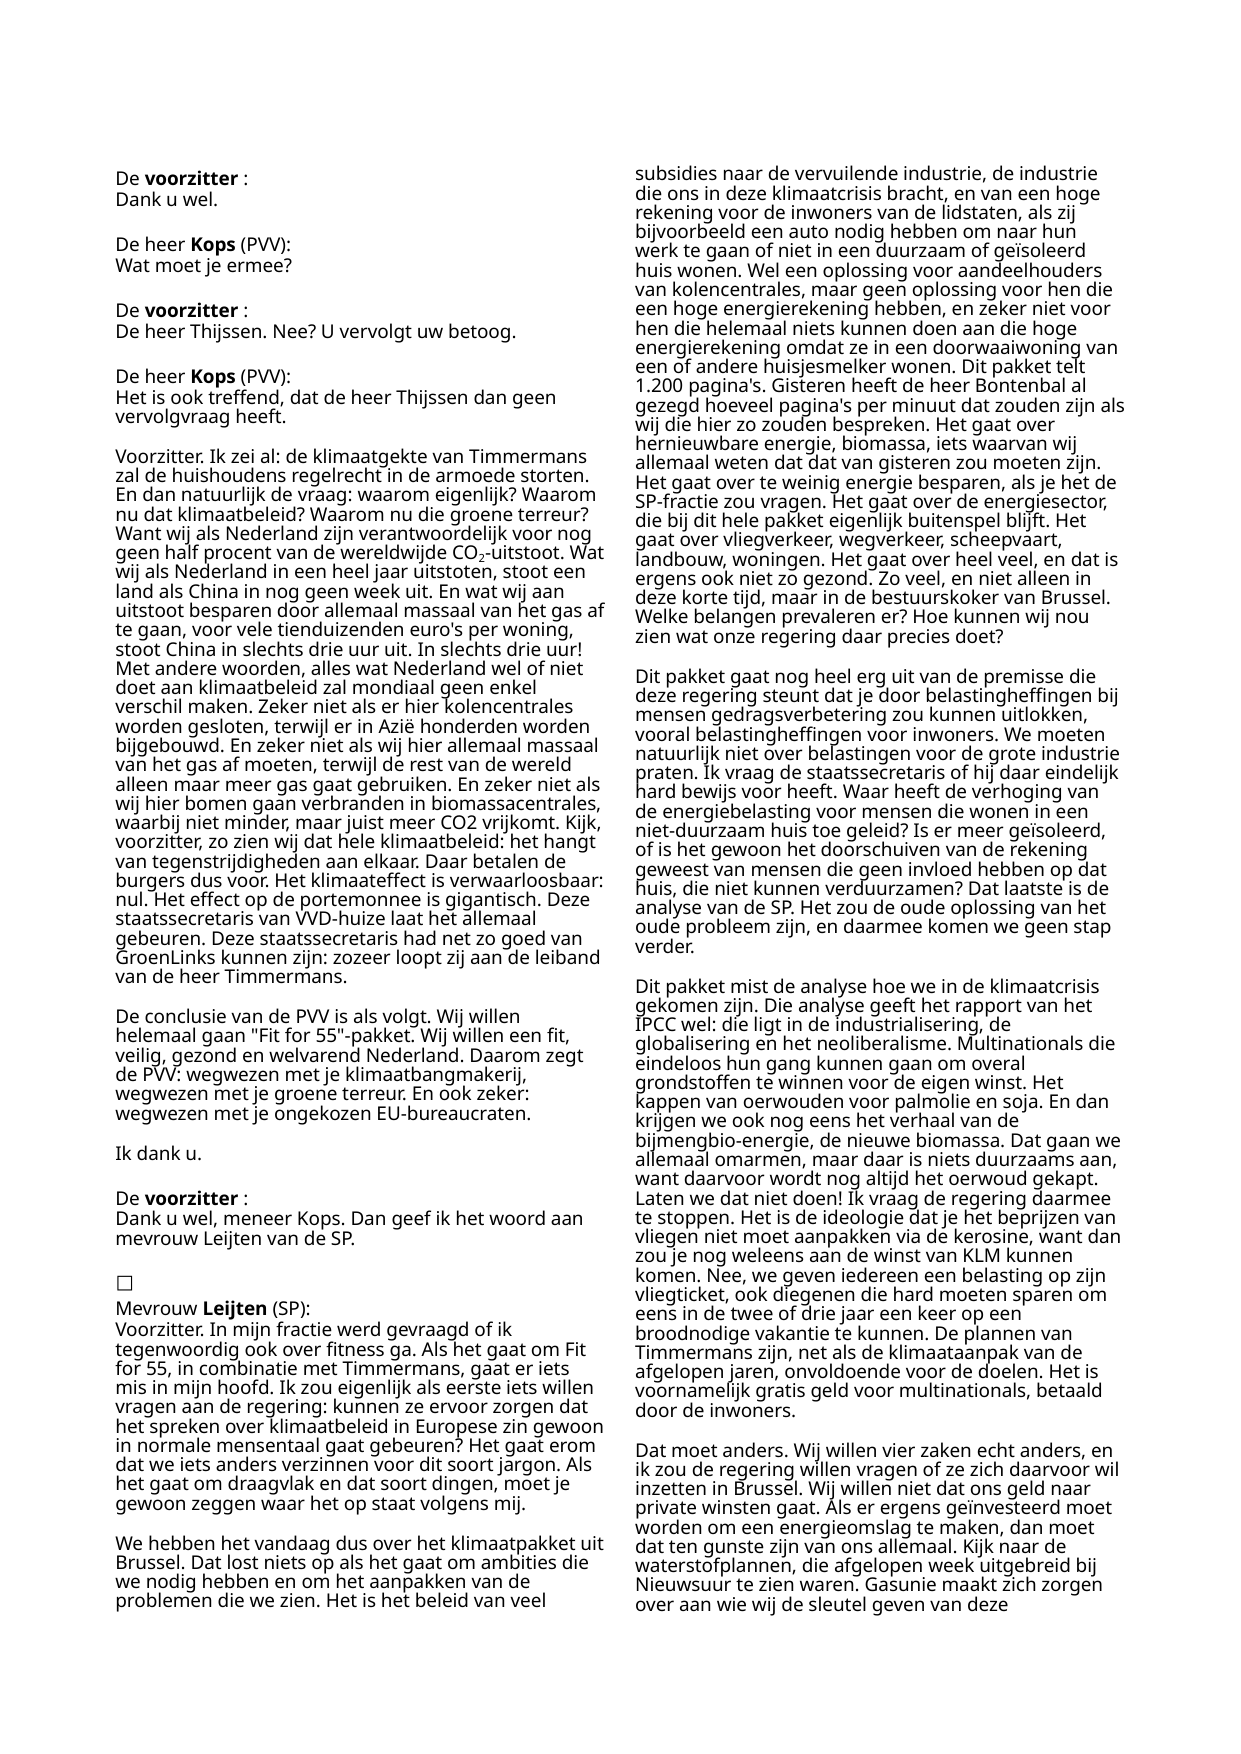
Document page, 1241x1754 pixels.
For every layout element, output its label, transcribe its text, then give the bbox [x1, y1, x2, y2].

text De voorzitter : [115, 297, 605, 323]
text De conclusie van de PVV is als volgt. Wij willen helemaal gaan "Fit for 55"-pakket. Wij willen een fit, veilig, gezond en welvarend Nederland. Daarom zegt de PVV: wegwezen met je klimaatbangmakerij, wegwezen met je groene terreur. En ook zeker: wegwezen met je ongekozen EU-bureaucraten. [115, 1008, 605, 1124]
text Dank u wel. [115, 191, 605, 210]
text De heer Kops (PVV): [115, 231, 605, 257]
text Dank u wel, meneer Kops. Dan geef ik het woord aan mevrouw Leijten van de SP. [115, 1210, 605, 1249]
text We hebben het vandaag dus over het klimaatpakket uit Brussel. Dat lost niets op als het gaat om ambities die we nodig hebben en om het aanpakken van de problemen die we zien. Het is het beleid van veel [115, 1535, 605, 1612]
text Dit pakket mist de analyse hoe we in de klimaatcrisis gekomen zijn. Die analyse geeft het rapport van het IPCC wel: die ligt in de industrialisering, de globalisering en het neoliberalisme. Multinationals die eindeloos hun gang kunnen gaan om overal grondstoffen te winnen voor de eigen winst. Het kappen van oerwouden voor palmolie en soja. En dan krijgen we ook nog eens het verhaal van de bijmengbio-energie, de nieuwe biomassa. Dat gaan we allemaal omarmen, maar daar is niets duurzaams aan, want daarvoor wordt nog altijd het oerwoud gekapt. Laten we dat niet doen! Ik vraag de regering daarmee te stoppen. Het is de ideologie dat je het beprijzen van vliegen niet moet aanpakken via de kerosine, want dan zou je nog weleens aan de winst van KLM kunnen komen. Nee, we geven iedereen een belasting op zijn vliegticket, ook diegenen die hard moeten sparen om eens in de twee of drie jaar een keer op een broodnodige vakantie te kunnen. De plannen van Timmermans zijn, net als de klimaataanpak van de afgelopen jaren, onvoldoende voor de doelen. Het is voornamelijk gratis geld voor multinationals, betaald door de inwoners. [635, 978, 1125, 1421]
text Dat moet anders. Wij willen vier zaken echt anders, en ik zou de regering willen vragen of ze zich daarvoor wil inzetten in Brussel. Wij willen niet dat ons geld naar private winsten gaat. Als er ergens geïnvesteerd moet worden om een energieomslag te maken, dan moet dat ten gunste zijn van ons allemaal. Kijk naar de waterstofplannen, die afgelopen week uitgebreid bij Nieuwsuur te zien waren. Gasunie maakt zich zorgen over aan wie wij de sleutel geven van deze [635, 1442, 1125, 1615]
text Voorzitter. In mijn fractie werd gevraagd of ik tegenwoordig ook over fitness ga. Als het gaat om Fit for 55, in combinatie met Timmermans, gaat er iets mis in mijn hoofd. Ik zou eigenlijk als eerste iets willen vragen aan de regering: kunnen ze ervoor zorgen dat het spreken over klimaatbeleid in Europese zin gewoon in normale mensentaal gaat gebeuren? Het gaat erom dat we iets anders verzinnen voor dit soort jargon. Als het gaat om draagvlak en dat soort dingen, moet je gewoon zeggen waar het op staat volgens mij. [115, 1321, 605, 1514]
text Ik dank u. [115, 1144, 605, 1164]
text subsidies naar de vervuilende industrie, de industrie die ons in deze klimaatcrisis bracht, en van een hoge rekening voor de inwoners van de lidstaten, als zij bijvoorbeeld een auto nodig hebben om naar hun werk te gaan of niet in een duurzaam of geïsoleerd huis wonen. Wel een oplossing voor aandeelhouders van kolencentrales, maar geen oplossing voor hen die een hoge energierekening hebben, en zeker niet voor hen die helemaal niets kunnen doen aan die hoge energierekening omdat ze in een doorwaaiwoning van een of andere huisjesmelker wonen. Dit pakket telt 1.200 pagina's. Gisteren heeft de heer Bontenbal al gezegd hoeveel pagina's per minuut dat zouden zijn als wij die hier zo zouden bespreken. Het gaat over hernieuwbare energie, biomassa, iets waarvan wij allemaal weten dat dat van gisteren zou moeten zijn. Het gaat over te weinig energie besparen, als je het de SP-fractie zou vragen. Het gaat over de energiesector, die bij dit hele pakket eigenlijk buitenspel blijft. Het gaat over vliegverkeer, wegverkeer, scheepvaart, landbouw, woningen. Het gaat over heel veel, en dat is ergens ook niet zo gezond. Zo veel, en niet alleen in deze korte tijd, maar in de bestuurskoker van Brussel. Welke belangen prevaleren er? Hoe kunnen wij nou zien wat onze regering daar precies doet? [635, 165, 1125, 647]
text Het is ook treffend, dat de heer Thijssen dan geen vervolgvraag heeft. [115, 389, 605, 427]
text Wat moet je ermee? [115, 257, 605, 276]
text ⬜ [115, 1270, 605, 1296]
text De heer Thijssen. Nee? U vervolgt uw betoog. [115, 323, 605, 342]
text Mevrouw Leijten (SP): [115, 1296, 605, 1321]
text De voorzitter : [115, 165, 605, 191]
text Voorzitter. Ik zei al: de klimaatgekte van Timmermans zal de huishoudens regelrecht in de armoede storten. En dan natuurlijk de vraag: waarom eigenlijk? Waarom nu dat klimaatbeleid? Waarom nu die groene terreur? Want wij als Nederland zijn verantwoordelijk voor nog geen half procent van de wereldwijde CO2-uitstoot. Wat wij als Nederland in een heel jaar uitstoten, stoot een land als China in nog geen week uit. En wat wij aan uitstoot besparen door allemaal massaal van het gas af te gaan, voor vele tienduizenden euro's per woning, stoot China in slechts drie uur uit. In slechts drie uur! Met andere woorden, alles wat Nederland wel of niet doet aan klimaatbeleid zal mondiaal geen enkel verschil maken. Zeker niet als er hier kolencentrales worden gesloten, terwijl er in Azië honderden worden bijgebouwd. En zeker niet als wij hier allemaal massaal van het gas af moeten, terwijl de rest van de wereld alleen maar meer gas gaat gebruiken. En zeker niet als wij hier bomen gaan verbranden in biomassacentrales, waarbij niet minder, maar juist meer CO2 vrijkomt. Kijk, voorzitter, zo zien wij dat hele klimaatbeleid: het hangt van tegenstrijdigheden aan elkaar. Daar betalen de burgers dus voor. Het klimaateffect is verwaarloosbaar: nul. Het effect op de portemonnee is gigantisch. Deze staatssecretaris van VVD-huize laat het allemaal gebeuren. Deze staatssecretaris had net zo goed van GroenLinks kunnen zijn: zozeer loopt zij aan de leiband van de heer Timmermans. [115, 448, 605, 987]
text De voorzitter : [115, 1185, 605, 1210]
text De heer Kops (PVV): [115, 363, 605, 389]
text Dit pakket gaat nog heel erg uit van de premisse die deze regering steunt dat je door belastingheffingen bij mensen gedragsverbetering zou kunnen uitlokken, vooral belastingheffingen voor inwoners. We moeten natuurlijk niet over belastingen voor de grote industrie praten. Ik vraag de staatssecretaris of hij daar eindelijk hard bewijs voor heeft. Waar heeft de verhoging van de energiebelasting voor mensen die wonen in een niet-duurzaam huis toe geleid? Is er meer geïsoleerd, of is het gewoon het doorschuiven van de rekening geweest van mensen die geen invloed hebben op dat huis, die niet kunnen verduurzamen? Dat laatste is de analyse van de SP. Het zou de oude oplossing van het oude probleem zijn, en daarmee komen we geen stap verder. [635, 668, 1125, 957]
